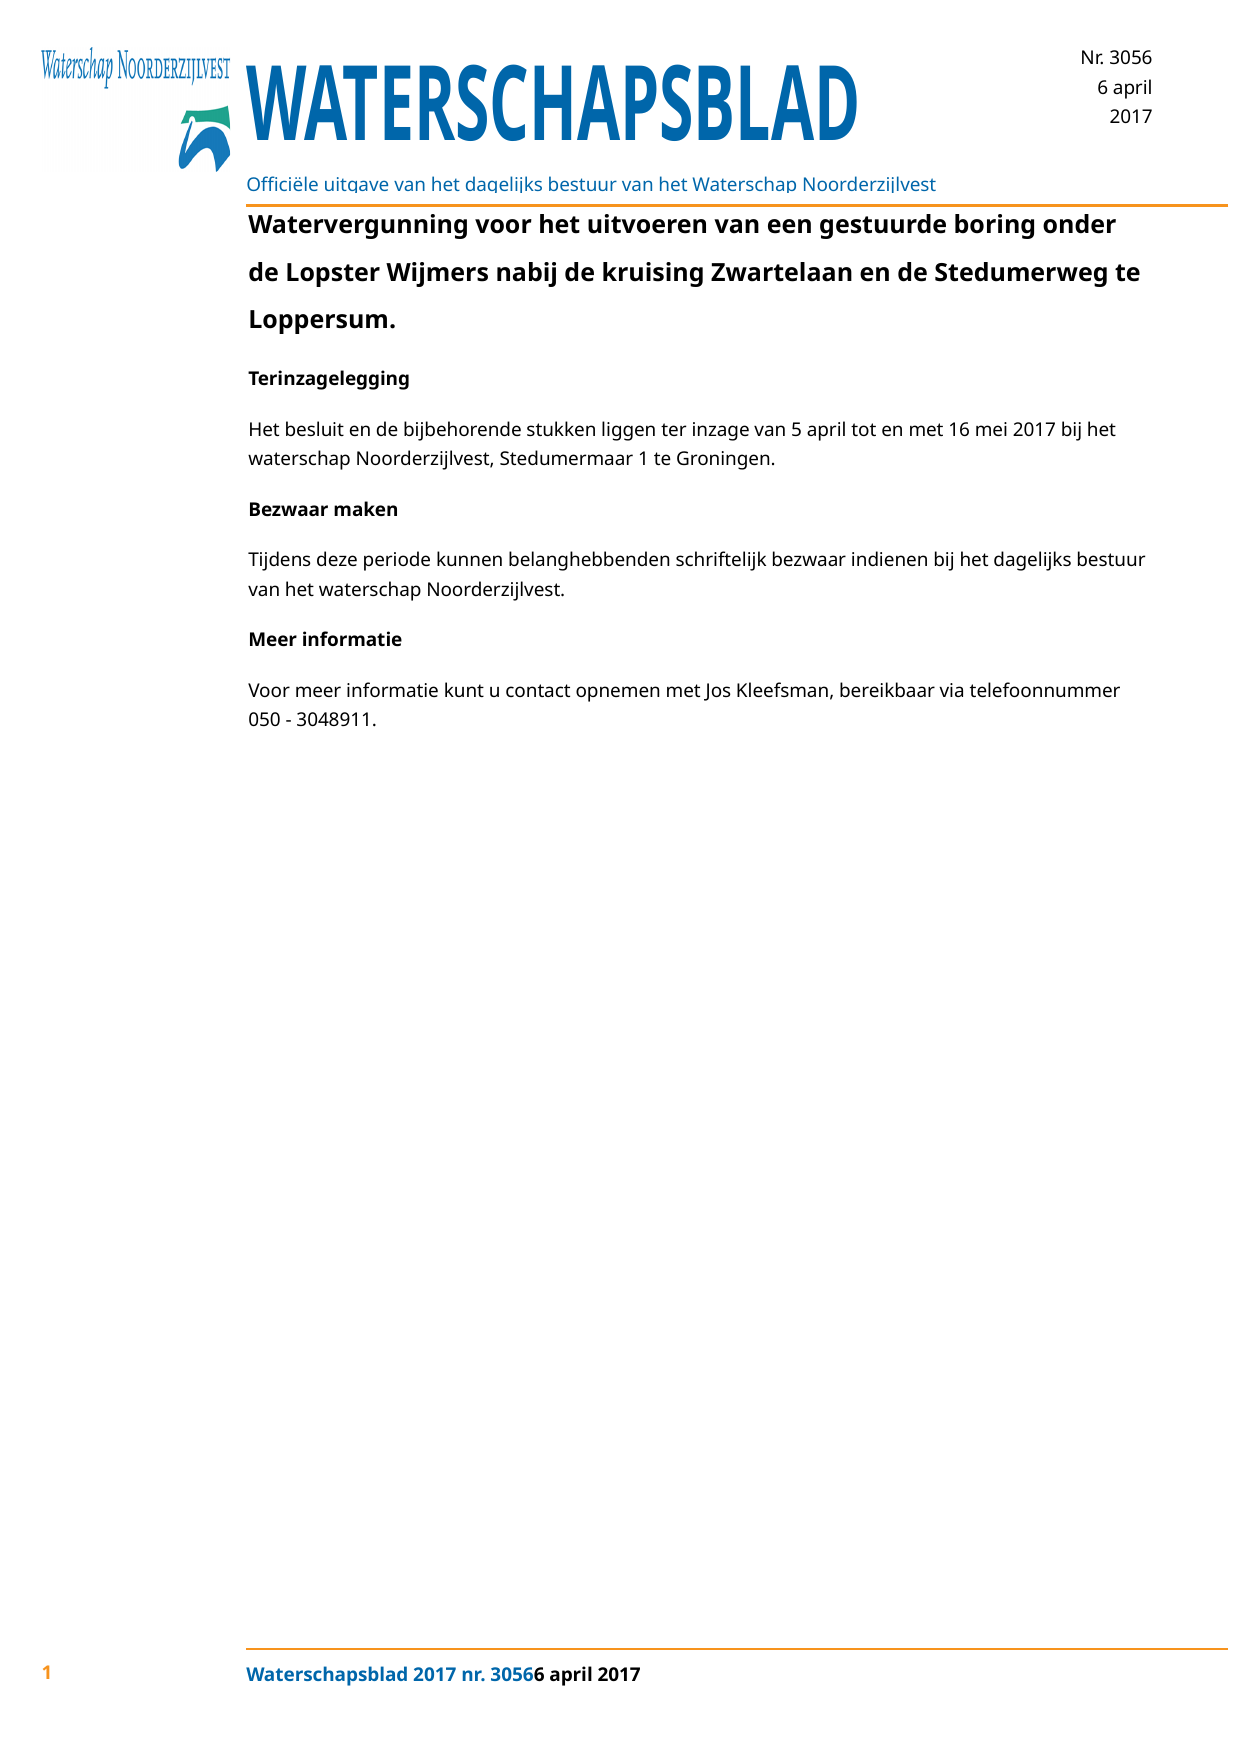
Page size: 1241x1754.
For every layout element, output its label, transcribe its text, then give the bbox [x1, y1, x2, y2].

text Meer informatie [248, 626, 1152, 652]
text Bezwaar maken [248, 496, 1152, 522]
picture [41, 47, 231, 172]
text Watervergunning voor het uitvoeren van een gestuurde boring onder de Lopster Wijmers nabij de kruising Zwartelaan en de Stedumerweg te Loppersum. [248, 207, 1152, 336]
text Voor meer informatie kunt u contact opnemen met Jos Kleefsman, bereikbaar via telefoonnummer 050 - 3048911. [248, 677, 1152, 732]
text Tijdens deze periode kunnen belanghebbenden schriftelijk bezwaar indienen bij het dagelijks bestuur van het waterschap Noorderzijlvest. [248, 546, 1152, 602]
text Terinzagelegging [248, 366, 1152, 391]
text Het besluit en de bijbehorende stukken liggen ter inzage van 5 april tot en met 16 mei 2017 bij het waterschap Noorderzijlvest, Stedumermaar 1 te Groningen. [248, 416, 1152, 471]
